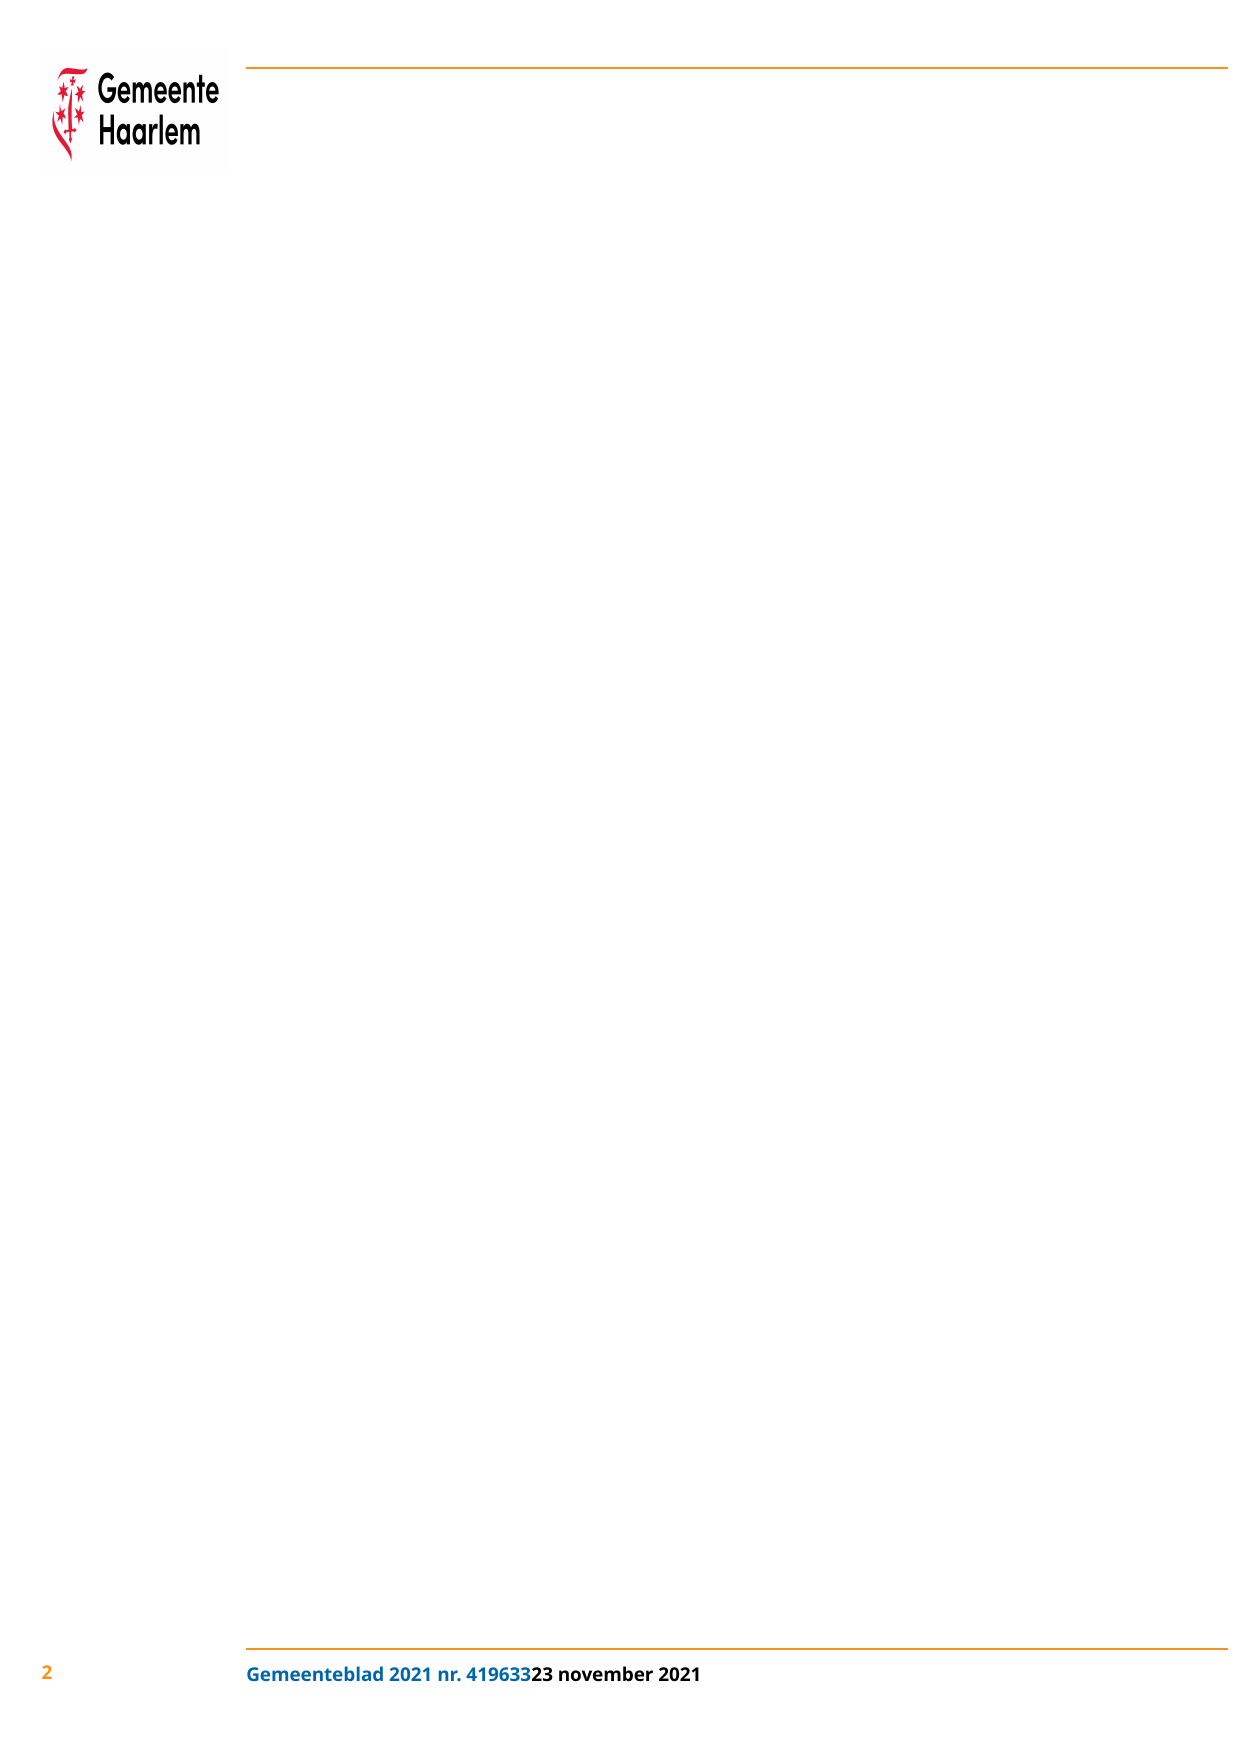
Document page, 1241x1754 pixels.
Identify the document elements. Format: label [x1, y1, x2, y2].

picture [41, 47, 231, 172]
